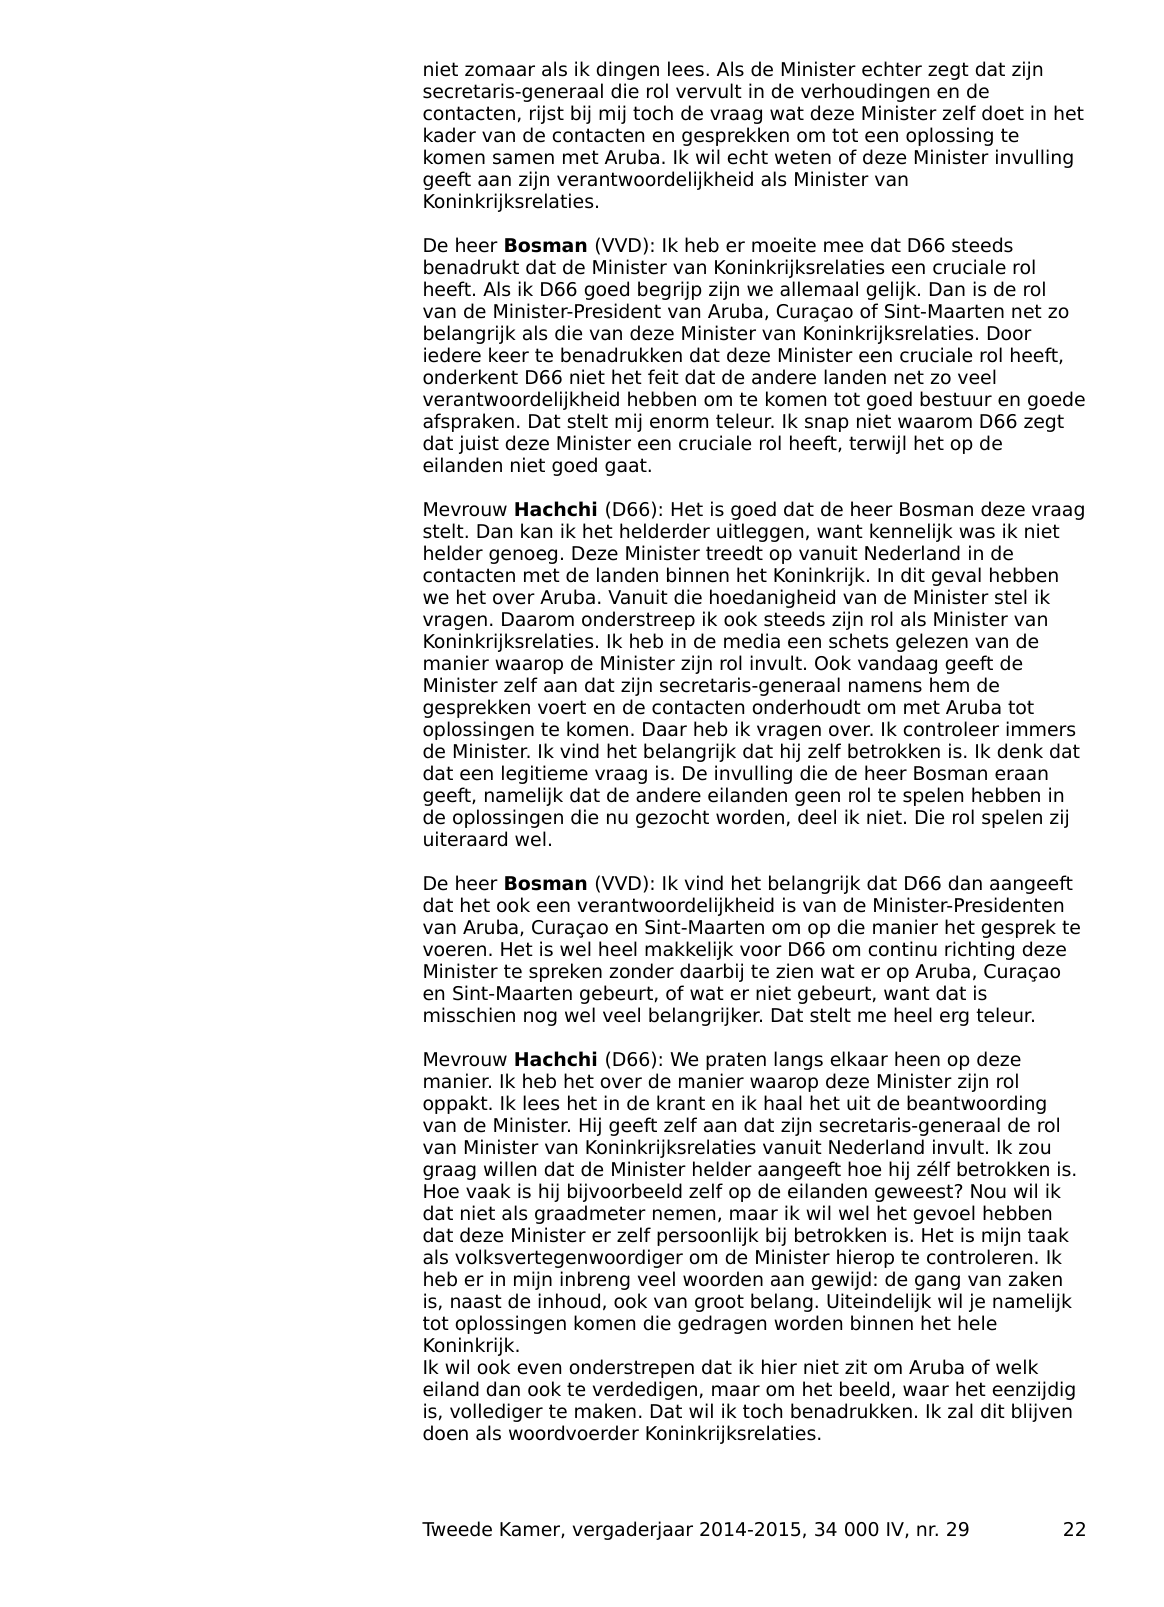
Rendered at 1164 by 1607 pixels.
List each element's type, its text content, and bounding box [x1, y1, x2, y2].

text Mevrouw Hachchi (D66): We praten langs elkaar heen op deze manier. Ik heb het over de manier waarop deze Minister zijn rol oppakt. Ik lees het in de krant en ik haal het uit de beantwoording van de Minister. Hij geeft zelf aan dat zijn secretaris-generaal de rol van Minister van Koninkrijksrelaties vanuit Nederland invult. Ik zou graag willen dat de Minister helder aangeeft hoe hij zélf betrokken is. Hoe vaak is hij bijvoorbeeld zelf op de eilanden geweest? Nou wil ik dat niet als graadmeter nemen, maar ik wil wel het gevoel hebben dat deze Minister er zelf persoonlijk bij betrokken is. Het is mijn taak als volksvertegenwoordiger om de Minister hierop te controleren. Ik heb er in mijn inbreng veel woorden aan gewijd: de gang van zaken is, naast de inhoud, ook van groot belang. Uiteindelijk wil je namelijk tot oplossingen komen die gedragen worden binnen het hele Koninkrijk. [422, 1049, 1087, 1357]
text Mevrouw Hachchi (D66): Het is goed dat de heer Bosman deze vraag stelt. Dan kan ik het helderder uitleggen, want kennelijk was ik niet helder genoeg. Deze Minister treedt op vanuit Nederland in de contacten met de landen binnen het Koninkrijk. In dit geval hebben we het over Aruba. Vanuit die hoedanigheid van de Minister stel ik vragen. Daarom onderstreep ik ook steeds zijn rol als Minister van Koninkrijksrelaties. Ik heb in de media een schets gelezen van de manier waarop de Minister zijn rol invult. Ook vandaag geeft de Minister zelf aan dat zijn secretaris-generaal namens hem de gesprekken voert en de contacten onderhoudt om met Aruba tot oplossingen te komen. Daar heb ik vragen over. Ik controleer immers de Minister. Ik vind het belangrijk dat hij zelf betrokken is. Ik denk dat dat een legitieme vraag is. De invulling die de heer Bosman eraan geeft, namelijk dat de andere eilanden geen rol te spelen hebben in de oplossingen die nu gezocht worden, deel ik niet. Die rol spelen zij uiteraard wel. [422, 499, 1087, 851]
text De heer Bosman (VVD): Ik vind het belangrijk dat D66 dan aangeeft dat het ook een verantwoordelijkheid is van de Minister-Presidenten van Aruba, Curaçao en Sint-Maarten om op die manier het gesprek te voeren. Het is wel heel makkelijk voor D66 om continu richting deze Minister te spreken zonder daarbij te zien wat er op Aruba, Curaçao en Sint-Maarten gebeurt, of wat er niet gebeurt, want dat is misschien nog wel veel belangrijker. Dat stelt me heel erg teleur. [422, 873, 1087, 1027]
text Ik wil ook even onderstrepen dat ik hier niet zit om Aruba of welk eiland dan ook te verdedigen, maar om het beeld, waar het eenzijdig is, vollediger te maken. Dat wil ik toch benadrukken. Ik zal dit blijven doen als woordvoerder Koninkrijksrelaties. [422, 1357, 1087, 1444]
text niet zomaar als ik dingen lees. Als de Minister echter zegt dat zijn secretaris-generaal die rol vervult in de verhoudingen en de contacten, rijst bij mij toch de vraag wat deze Minister zelf doet in het kader van de contacten en gesprekken om tot een oplossing te komen samen met Aruba. Ik wil echt weten of deze Minister invulling geeft aan zijn verantwoordelijkheid als Minister van Koninkrijksrelaties. [422, 59, 1087, 213]
text De heer Bosman (VVD): Ik heb er moeite mee dat D66 steeds benadrukt dat de Minister van Koninkrijksrelaties een cruciale rol heeft. Als ik D66 goed begrijp zijn we allemaal gelijk. Dan is de rol van de Minister-President van Aruba, Curaçao of Sint-Maarten net zo belangrijk als die van deze Minister van Koninkrijksrelaties. Door iedere keer te benadrukken dat deze Minister een cruciale rol heeft, onderkent D66 niet het feit dat de andere landen net zo veel verantwoordelijkheid hebben om te komen tot goed bestuur en goede afspraken. Dat stelt mij enorm teleur. Ik snap niet waarom D66 zegt dat juist deze Minister een cruciale rol heeft, terwijl het op de eilanden niet goed gaat. [422, 235, 1087, 477]
